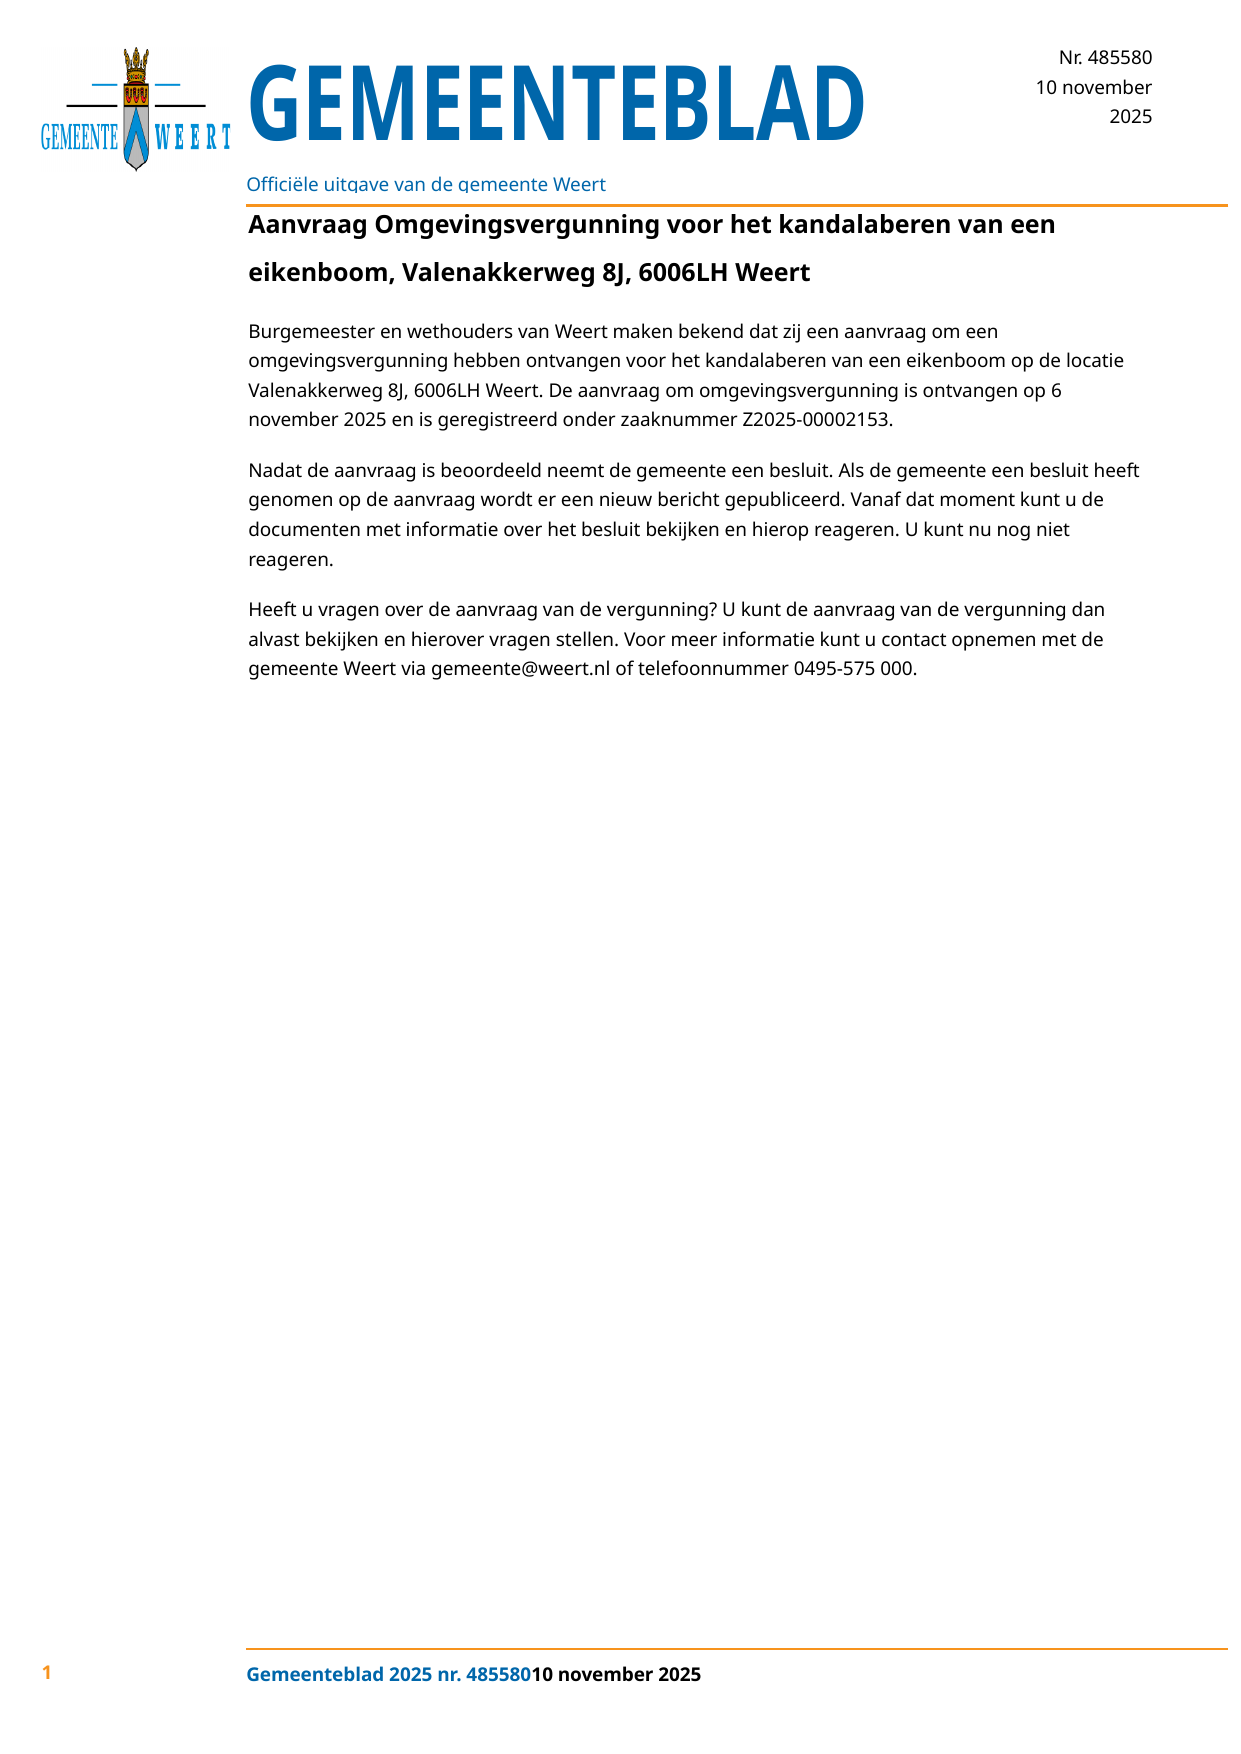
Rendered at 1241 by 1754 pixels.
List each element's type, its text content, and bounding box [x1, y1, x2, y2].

text Aanvraag Omgevingsvergunning voor het kandalaberen van een eikenboom, Valenakkerweg 8J, 6006LH Weert [248, 207, 1152, 288]
text Nadat de aanvraag is beoordeeld neemt de gemeente een besluit. Als de gemeente een besluit heeft genomen op de aanvraag wordt er een nieuw bericht gepubliceerd. Vanaf dat moment kunt u de documenten met informatie over het besluit bekijken en hierop reageren. U kunt nu nog niet reageren. [248, 457, 1152, 572]
picture [41, 47, 231, 172]
text Burgemeester en wethouders van Weert maken bekend dat zij een aanvraag om een omgevingsvergunning hebben ontvangen voor het kandalaberen van een eikenboom op de locatie Valenakkerweg 8J, 6006LH Weert. De aanvraag om omgevingsvergunning is ontvangen op 6 november 2025 en is geregistreerd onder zaaknummer Z2025-00002153. [248, 318, 1152, 432]
text Heeft u vragen over de aanvraag van de vergunning? U kunt de aanvraag van de vergunning dan alvast bekijken en hierover vragen stellen. Voor meer informatie kunt u contact opnemen met de gemeente Weert via gemeente@weert.nl of telefoonnummer 0495-575 000. [248, 596, 1152, 681]
